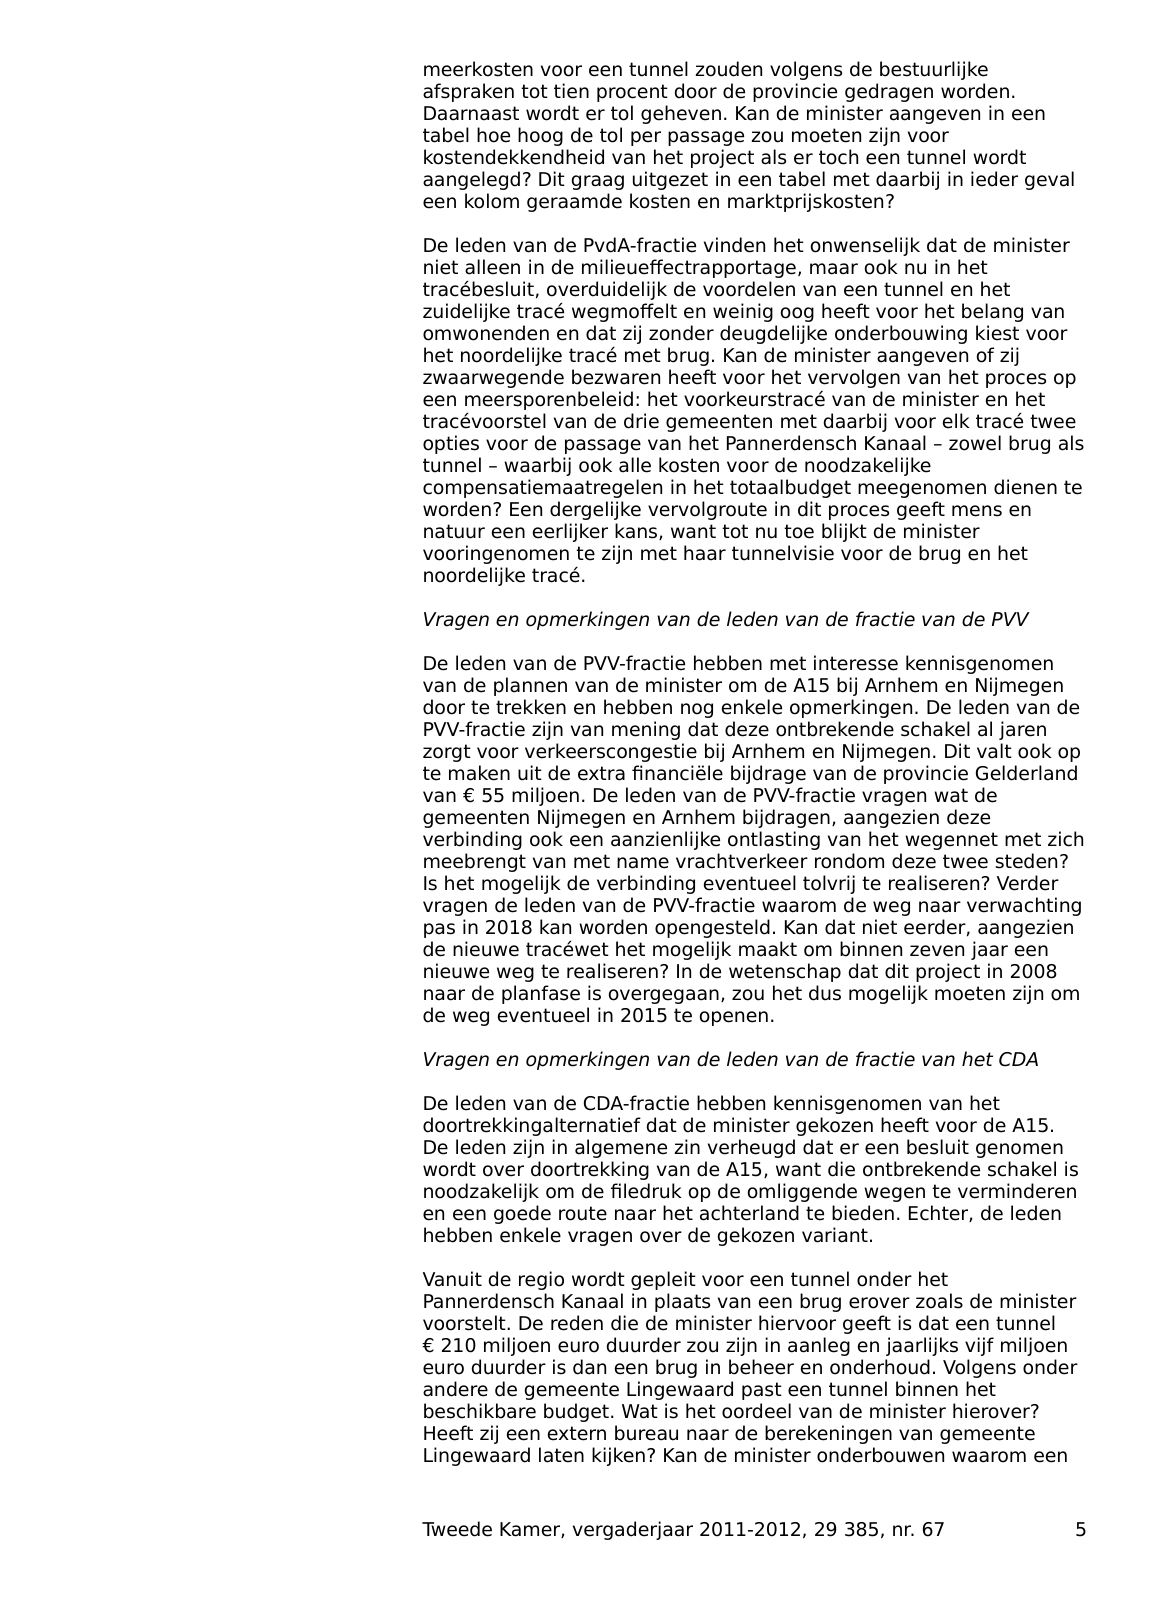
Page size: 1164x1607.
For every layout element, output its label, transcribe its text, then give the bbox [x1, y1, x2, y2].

text Vanuit de regio wordt gepleit voor een tunnel onder het Pannerdensch Kanaal in plaats van een brug erover zoals de minister voorstelt. De reden die de minister hiervoor geeft is dat een tunnel € 210 miljoen euro duurder zou zijn in aanleg en jaarlijks vijf miljoen euro duurder is dan een brug in beheer en onderhoud. Volgens onder andere de gemeente Lingewaard past een tunnel binnen het beschikbare budget. Wat is het oordeel van de minister hierover? Heeft zij een extern bureau naar de berekeningen van gemeente Lingewaard laten kijken? Kan de minister onderbouwen waarom een [422, 1269, 1087, 1467]
text meerkosten voor een tunnel zouden volgens de bestuurlijke afspraken tot tien procent door de provincie gedragen worden. Daarnaast wordt er tol geheven. Kan de minister aangeven in een tabel hoe hoog de tol per passage zou moeten zijn voor kostendekkendheid van het project als er toch een tunnel wordt aangelegd? Dit graag uitgezet in een tabel met daarbij in ieder geval een kolom geraamde kosten en marktprijskosten? [422, 59, 1087, 213]
text De leden van de PVV-fractie hebben met interesse kennisgenomen van de plannen van de minister om de A15 bij Arnhem en Nijmegen door te trekken en hebben nog enkele opmerkingen. De leden van de PVV-fractie zijn van mening dat deze ontbrekende schakel al jaren zorgt voor verkeerscongestie bij Arnhem en Nijmegen. Dit valt ook op te maken uit de extra financiële bijdrage van de provincie Gelderland van € 55 miljoen. De leden van de PVV-fractie vragen wat de gemeenten Nijmegen en Arnhem bijdragen, aangezien deze verbinding ook een aanzienlijke ontlasting van het wegennet met zich meebrengt van met name vrachtverkeer rondom deze twee steden? Is het mogelijk de verbinding eventueel tolvrij te realiseren? Verder vragen de leden van de PVV-fractie waarom de weg naar verwachting pas in 2018 kan worden opengesteld. Kan dat niet eerder, aangezien de nieuwe tracéwet het mogelijk maakt om binnen zeven jaar een nieuwe weg te realiseren? In de wetenschap dat dit project in 2008 naar de planfase is overgegaan, zou het dus mogelijk moeten zijn om de weg eventueel in 2015 te openen. [422, 653, 1087, 1027]
text De leden van de CDA-fractie hebben kennisgenomen van het doortrekkingalternatief dat de minister gekozen heeft voor de A15. De leden zijn in algemene zin verheugd dat er een besluit genomen wordt over doortrekking van de A15, want die ontbrekende schakel is noodzakelijk om de filedruk op de omliggende wegen te verminderen en een goede route naar het achterland te bieden. Echter, de leden hebben enkele vragen over de gekozen variant. [422, 1093, 1087, 1247]
subtitle Vragen en opmerkingen van de leden van de fractie van het CDA [422, 1049, 1087, 1071]
subtitle Vragen en opmerkingen van de leden van de fractie van de PVV [422, 609, 1087, 631]
text De leden van de PvdA-fractie vinden het onwenselijk dat de minister niet alleen in de milieueffectrapportage, maar ook nu in het tracébesluit, overduidelijk de voordelen van een tunnel en het zuidelijke tracé wegmoffelt en weinig oog heeft voor het belang van omwonenden en dat zij zonder deugdelijke onderbouwing kiest voor het noordelijke tracé met brug. Kan de minister aangeven of zij zwaarwegende bezwaren heeft voor het vervolgen van het proces op een meersporenbeleid: het voorkeurstracé van de minister en het tracévoorstel van de drie gemeenten met daarbij voor elk tracé twee opties voor de passage van het Pannerdensch Kanaal – zowel brug als tunnel – waarbij ook alle kosten voor de noodzakelijke compensatiemaatregelen in het totaalbudget meegenomen dienen te worden? Een dergelijke vervolgroute in dit proces geeft mens en natuur een eerlijker kans, want tot nu toe blijkt de minister vooringenomen te zijn met haar tunnelvisie voor de brug en het noordelijke tracé. [422, 235, 1087, 587]
